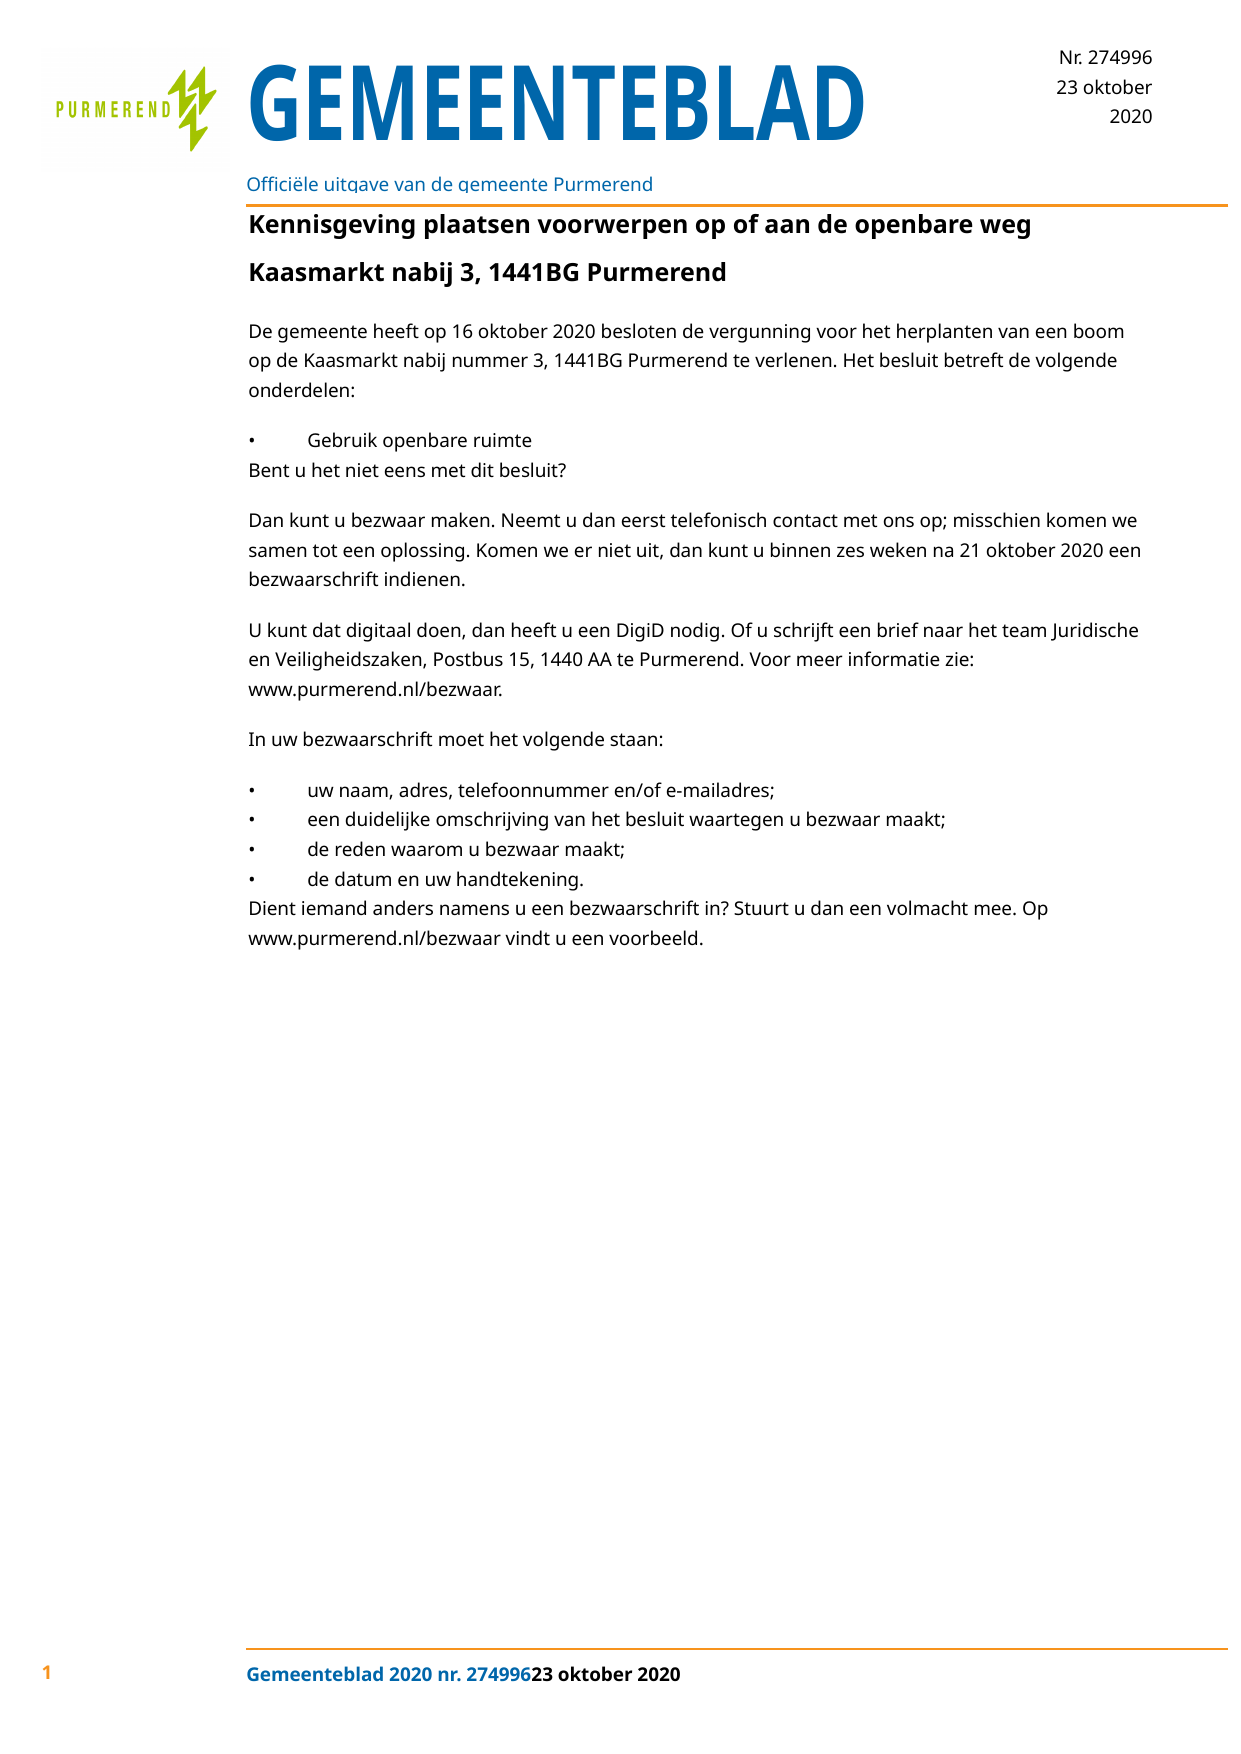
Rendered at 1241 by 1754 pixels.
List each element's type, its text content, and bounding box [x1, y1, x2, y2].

list de datum en uw handtekening. [248, 866, 1152, 892]
text Kennisgeving plaatsen voorwerpen op of aan de openbare weg Kaasmarkt nabij 3, 1441BG Purmerend [248, 207, 1152, 288]
picture [41, 47, 231, 172]
list een duidelijke omschrijving van het besluit waartegen u bezwaar maakt; [248, 807, 1152, 832]
text U kunt dat digitaal doen, dan heeft u een DigiD nodig. Of u schrijft een brief naar het team Juridische en Veiligheidszaken, Postbus 15, 1440 AA te Purmerend. Voor meer informatie zie: www.purmerend.nl/bezwaar. [248, 617, 1152, 702]
text Dient iemand anders namens u een bezwaarschrift in? Stuurt u dan een volmacht mee. Op www.purmerend.nl/bezwaar vindt u een voorbeeld. [248, 895, 1152, 951]
text De gemeente heeft op 16 oktober 2020 besloten de vergunning voor het herplanten van een boom op de Kaasmarkt nabij nummer 3, 1441BG Purmerend te verlenen. Het besluit betreft de volgende onderdelen: [248, 318, 1152, 403]
list uw naam, adres, telefoonnummer en/of e-mailadres; [248, 777, 1152, 803]
list de reden waarom u bezwaar maakt; [248, 836, 1152, 862]
list Gebruik openbare ruimte [248, 427, 1152, 453]
text In uw bezwaarschrift moet het volgende staan: [248, 727, 1152, 752]
text Dan kunt u bezwaar maken. Neemt u dan eerst telefonisch contact met ons op; misschien komen we samen tot een oplossing. Komen we er niet uit, dan kunt u binnen zes weken na 21 oktober 2020 een bezwaarschrift indienen. [248, 507, 1152, 592]
text Bent u het niet eens met dit besluit? [248, 457, 1152, 483]
